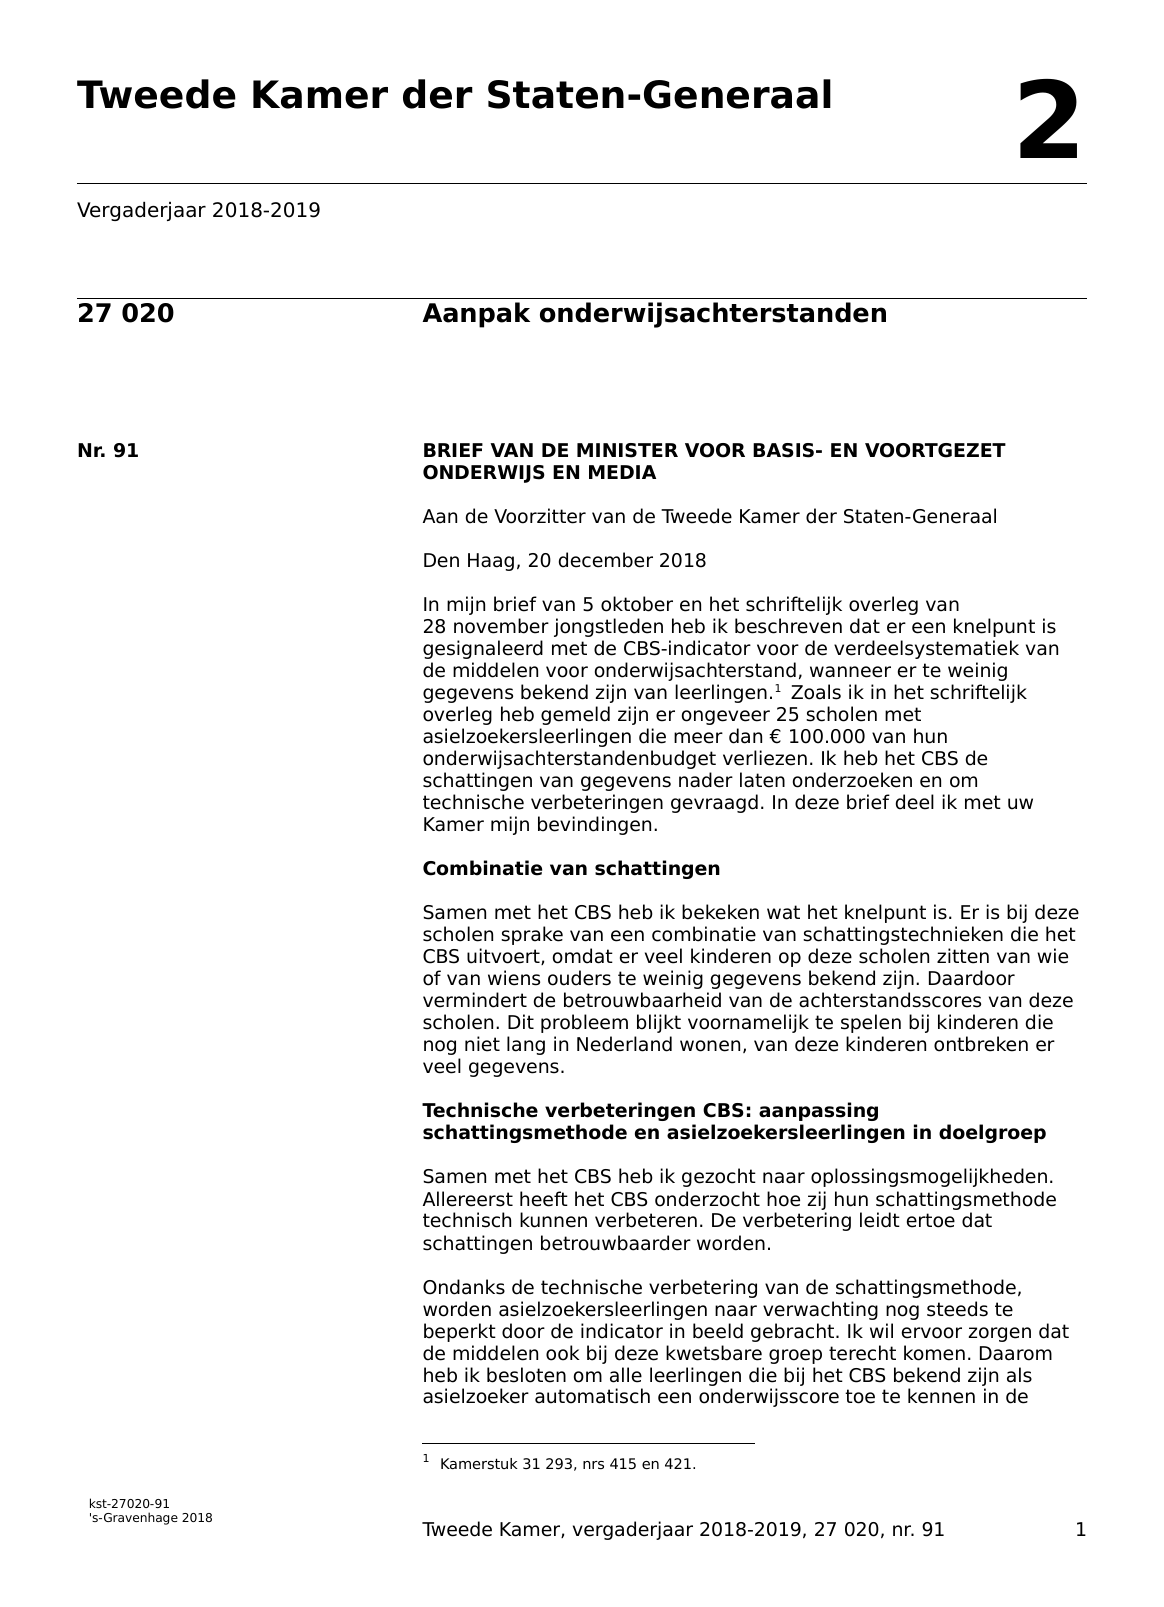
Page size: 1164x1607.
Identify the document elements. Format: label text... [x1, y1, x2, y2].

subtitle Combinatie van schattingen [422, 858, 1087, 880]
text Ondanks de technische verbetering van de schattingsmethode, worden asielzoekersleerlingen naar verwachting nog steeds te beperkt door de indicator in beeld gebracht. Ik wil ervoor zorgen dat de middelen ook bij deze kwetsbare groep terecht komen. Daarom heb ik besloten om alle leerlingen die bij het CBS bekend zijn als asielzoeker automatisch een onderwijsscore toe te kennen in de [422, 1277, 1087, 1408]
text Samen met het CBS heb ik bekeken wat het knelpunt is. Er is bij deze scholen sprake van een combinatie van schattingstechnieken die het CBS uitvoert, omdat er veel kinderen op deze scholen zitten van wie of van wiens ouders te weinig gegevens bekend zijn. Daardoor vermindert de betrouwbaarheid van de achterstandsscores van deze scholen. Dit probleem blijkt voornamelijk te spelen bij kinderen die nog niet lang in Nederland wonen, van deze kinderen ontbreken er veel gegevens. [422, 902, 1087, 1078]
text Den Haag, 20 december 2018 [422, 550, 1087, 572]
text kst-27020-91 [88, 1497, 323, 1511]
text 's-Gravenhage 2018 [88, 1511, 323, 1525]
subtitle Nr. 91 BRIEF VAN DE MINISTER VOOR BASIS- EN VOORTGEZET ONDERWIJS EN MEDIA [77, 440, 1087, 484]
text Aan de Voorzitter van de Tweede Kamer der Staten-Generaal [422, 506, 1087, 528]
table_header 2 [886, 59, 1087, 183]
table_header Tweede Kamer der Staten-Generaal [77, 59, 886, 183]
text Samen met het CBS heb ik gezocht naar oplossingsmogelijkheden. Allereerst heeft het CBS onderzocht hoe zij hun schattingsmethode technisch kunnen verbeteren. De verbetering leidt ertoe dat schattingen betrouwbaarder worden. [422, 1166, 1087, 1254]
text Kamerstuk 31 293, nrs 415 en 421. [422, 1452, 1087, 1474]
text In mijn brief van 5 oktober en het schriftelijk overleg van 28 november jongstleden heb ik beschreven dat er een knelpunt is gesignaleerd met de CBS-indicator voor de verdeelsystematiek van de middelen voor onderwijsachterstand, wanneer er te weinig gegevens bekend zijn van leerlingen. Zoals ik in het schriftelijk overleg heb gemeld zijn er ongeveer 25 scholen met asielzoekersleerlingen die meer dan € 100.000 van hun onderwijsachterstandenbudget verliezen. Ik heb het CBS de schattingen van gegevens nader laten onderzoeken en om technische verbeteringen gevraagd. In deze brief deel ik met uw Kamer mijn bevindingen. [422, 594, 1087, 836]
table_cell Vergaderjaar 2018-2019 [77, 184, 1087, 298]
subtitle 27 020 Aanpak onderwijsachterstanden [77, 299, 1087, 329]
subtitle Technische verbeteringen CBS: aanpassing schattingsmethode en asielzoekersleerlingen in doelgroep [422, 1100, 1087, 1144]
